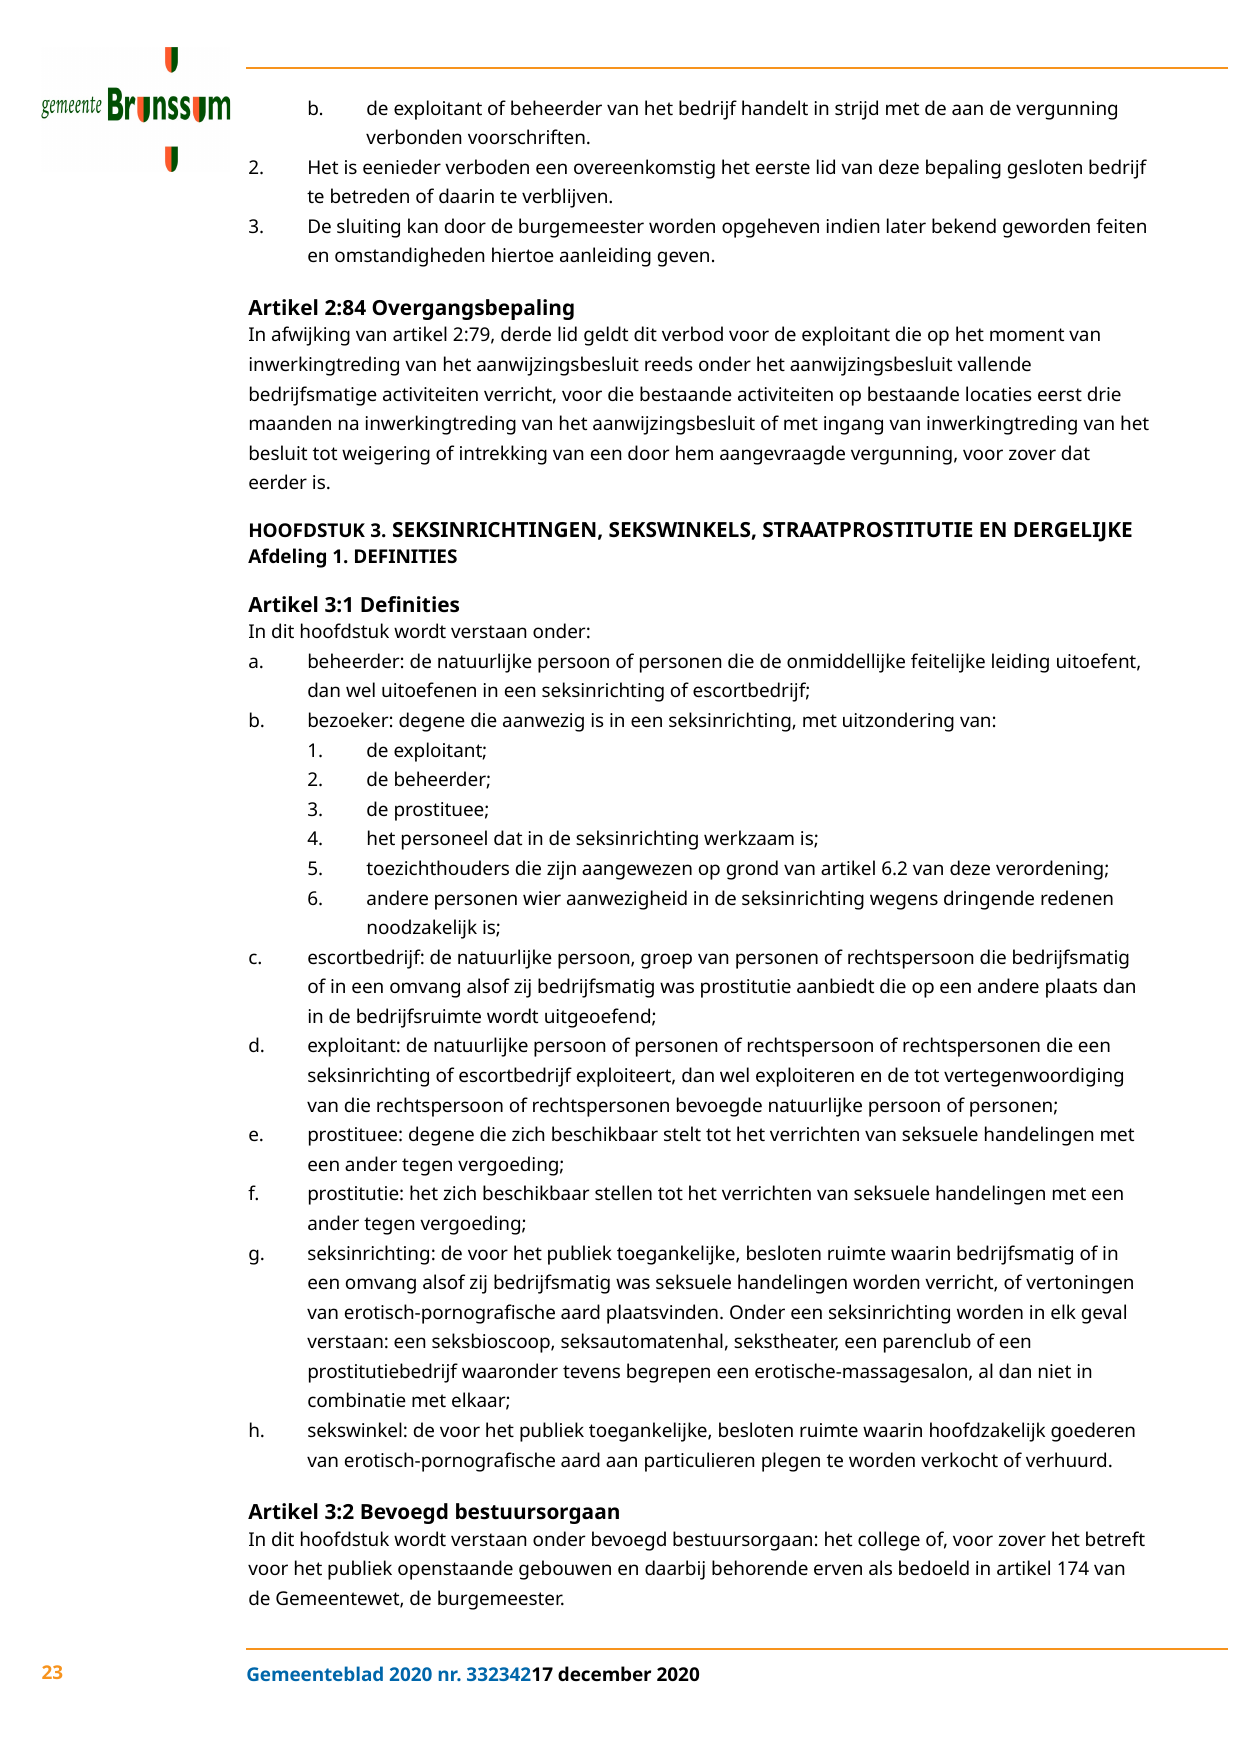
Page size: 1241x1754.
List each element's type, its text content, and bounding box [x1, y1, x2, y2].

text In dit hoofdstuk wordt verstaan onder bevoegd bestuursorgaan: het college of, voor zover het betreft voor het publiek openstaande gebouwen en daarbij behorende erven als bedoeld in artikel 174 van de Gemeentewet, de burgemeester. [248, 1526, 1152, 1611]
list sekswinkel: de voor het publiek toegankelijke, besloten ruimte waarin hoofdzakelijk goederen van erotisch-pornografische aard aan particulieren plegen te worden verkocht of verhuurd. [248, 1417, 1152, 1473]
text In afwijking van artikel 2:79, derde lid geldt dit verbod voor de exploitant die op het moment van inwerkingtreding van het aanwijzingsbesluit reeds onder het aanwijzingsbesluit vallende bedrijfsmatige activiteiten verricht, voor die bestaande activiteiten op bestaande locaties eerst drie maanden na inwerkingtreding van het aanwijzingsbesluit of met ingang van inwerkingtreding van het besluit tot weigering of intrekking van een door hem aangevraagde vergunning, voor zover dat eerder is. [248, 322, 1152, 495]
list prostitutie: het zich beschikbaar stellen tot het verrichten van seksuele handelingen met een ander tegen vergoeding; [248, 1181, 1152, 1236]
text Artikel 3:2 Bevoegd bestuursorgaan [248, 1497, 1152, 1526]
list toezichthouders die zijn aangewezen op grond van artikel 6.2 van deze verordening; [307, 855, 1152, 881]
list bezoeker: degene die aanwezig is in een seksinrichting, met uitzondering van: [248, 707, 1152, 733]
list andere personen wier aanwezigheid in de seksinrichting wegens dringende redenen noodzakelijk is; [307, 885, 1152, 940]
text Artikel 3:1 Definities [248, 590, 1152, 618]
list de beheerder; [307, 766, 1152, 792]
list beheerder: de natuurlijke persoon of personen die de onmiddellijke feitelijke leiding uitoefent, dan wel uitoefenen in een seksinrichting of escortbedrijf; [248, 648, 1152, 703]
list Het is eenieder verboden een overeenkomstig het eerste lid van deze bepaling gesloten bedrijf te betreden of daarin te verblijven. [248, 154, 1152, 209]
list De sluiting kan door de burgemeester worden opgeheven indien later bekend geworden feiten en omstandigheden hiertoe aanleiding geven. [248, 213, 1152, 268]
text HOOFDSTUK 3. SEKSINRICHTINGEN, SEKSWINKELS, STRAATPROSTITUTIE EN DERGELIJKE [248, 515, 1152, 543]
list prostituee: degene die zich beschikbaar stelt tot het verrichten van seksuele handelingen met een ander tegen vergoeding; [248, 1121, 1152, 1177]
list escortbedrijf: de natuurlijke persoon, groep van personen of rechtspersoon die bedrijfsmatig of in een omvang alsof zij bedrijfsmatig was prostitutie aanbiedt die op een andere plaats dan in de bedrijfsruimte wordt uitgeoefend; [248, 944, 1152, 1029]
list de exploitant; [307, 737, 1152, 763]
picture [41, 47, 231, 172]
list het personeel dat in de seksinrichting werkzaam is; [307, 826, 1152, 851]
list de prostituee; [307, 796, 1152, 822]
list exploitant: de natuurlijke persoon of personen of rechtspersoon of rechtspersonen die een seksinrichting of escortbedrijf exploiteert, dan wel exploiteren en de tot vertegenwoordiging van die rechtspersoon of rechtspersonen bevoegde natuurlijke persoon of personen; [248, 1033, 1152, 1118]
text Afdeling 1. DEFINITIES [248, 543, 1152, 569]
text Artikel 2:84 Overgangsbepaling [248, 293, 1152, 322]
list de exploitant of beheerder van het bedrijf handelt in strijd met de aan de vergunning verbonden voorschriften. [307, 95, 1152, 150]
text In dit hoofdstuk wordt verstaan onder: [248, 618, 1152, 644]
list seksinrichting: de voor het publiek toegankelijke, besloten ruimte waarin bedrijfsmatig of in een omvang alsof zij bedrijfsmatig was seksuele handelingen worden verricht, of vertoningen van erotisch-pornografische aard plaatsvinden. Onder een seksinrichting worden in elk geval verstaan: een seksbioscoop, seksautomatenhal, sekstheater, een parenclub of een prostitutiebedrijf waaronder tevens begrepen een erotische-massagesalon, al dan niet in combinatie met elkaar; [248, 1240, 1152, 1413]
